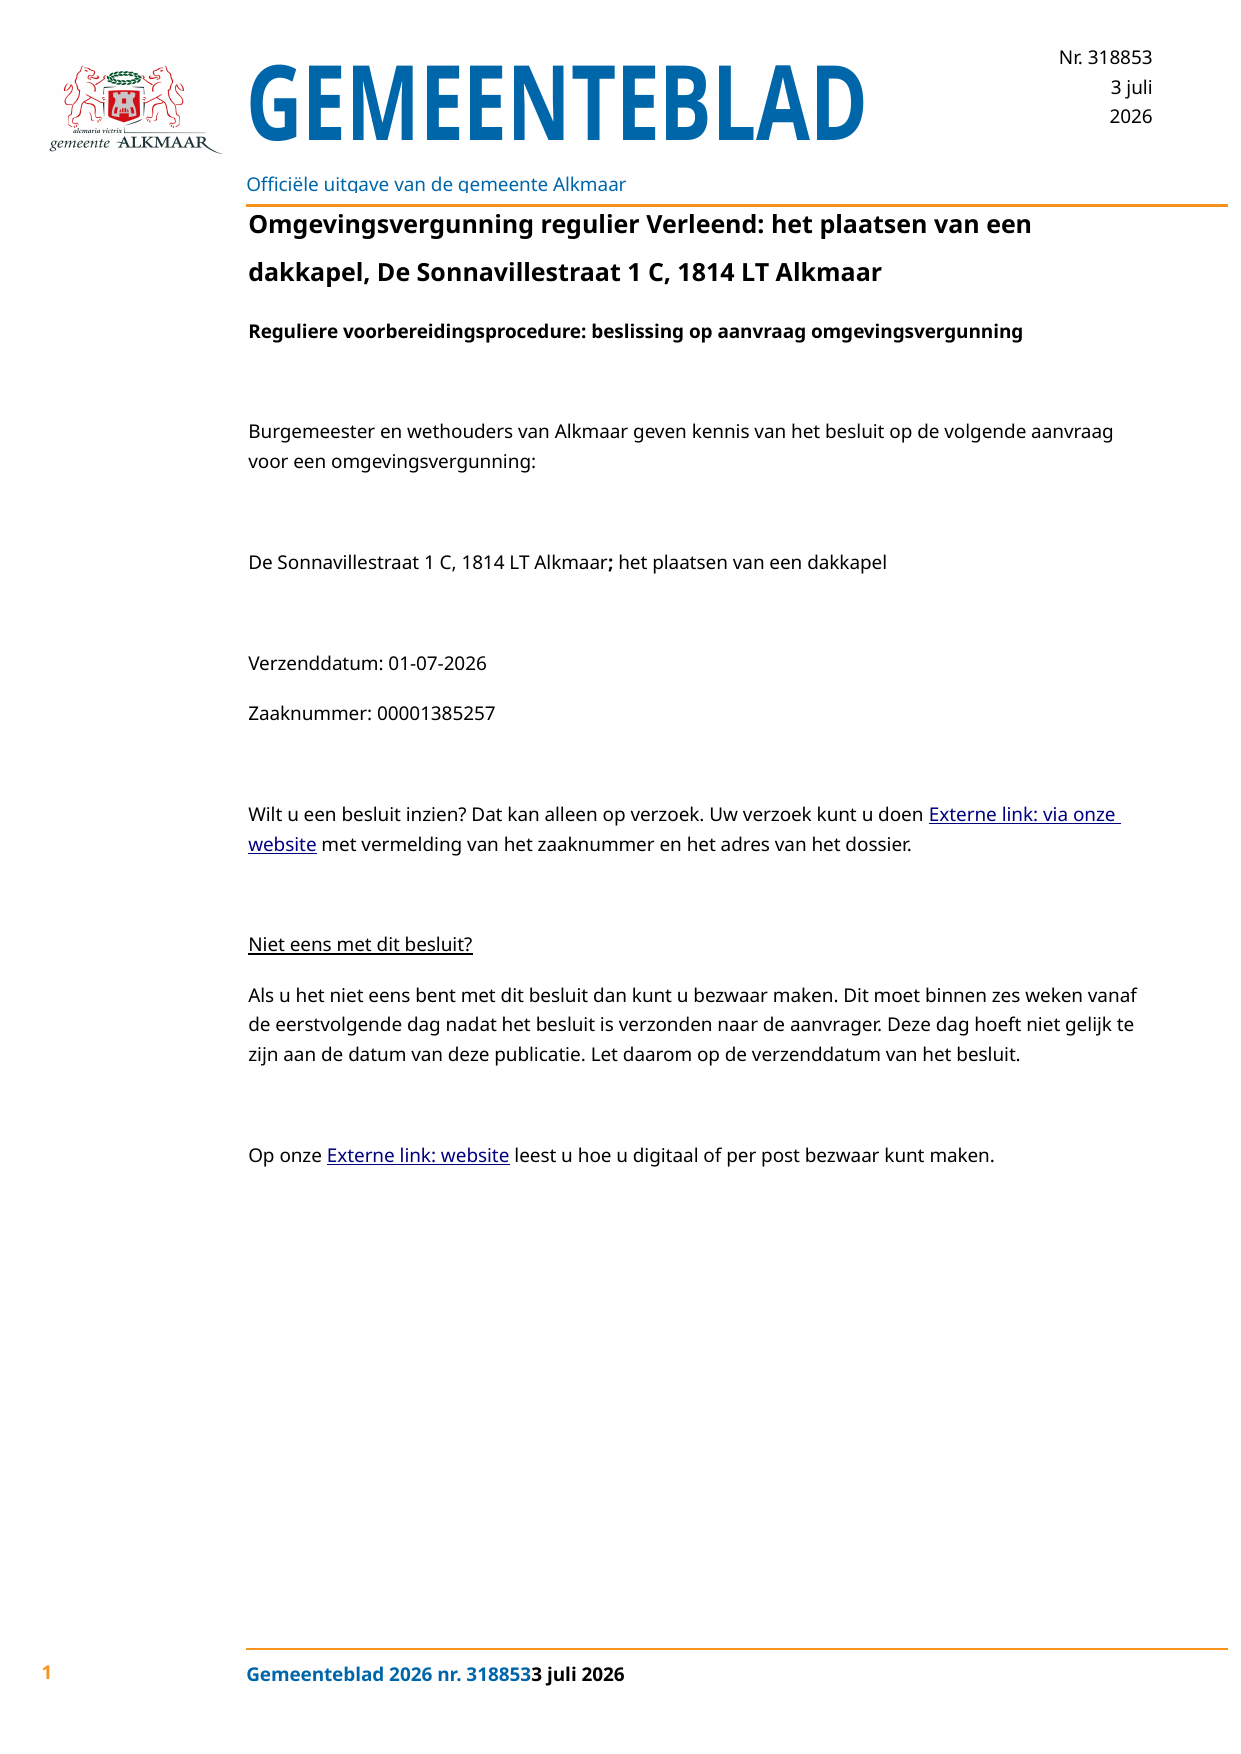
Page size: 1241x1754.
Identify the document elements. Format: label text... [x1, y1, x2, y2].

text Omgevingsvergunning regulier Verleend: het plaatsen van een dakkapel, De Sonnavillestraat 1 C, 1814 LT Alkmaar [248, 207, 1152, 288]
text Verzenddatum: 01-07-2026 [248, 650, 1152, 676]
text Niet eens met dit besluit? [248, 932, 1152, 957]
text De Sonnavillestraat 1 C, 1814 LT Alkmaar; het plaatsen van een dakkapel [248, 549, 1152, 575]
text Reguliere voorbereidingsprocedure: beslissing op aanvraag omgevingsvergunning [248, 318, 1152, 344]
picture [41, 47, 231, 172]
text Zaaknummer: 00001385257 [248, 700, 1152, 726]
text Wilt u een besluit inzien? Dat kan alleen op verzoek. Uw verzoek kunt u doen Externe link: via onze website met vermelding van het zaaknummer en het adres van het dossier. [248, 801, 1152, 857]
text Op onze Externe link: website leest u hoe u digitaal of per post bezwaar kunt maken. [248, 1142, 1152, 1168]
text Burgemeester en wethouders van Alkmaar geven kennis van het besluit op de volgende aanvraag voor een omgevingsvergunning: [248, 419, 1152, 474]
text Als u het niet eens bent met dit besluit dan kunt u bezwaar maken. Dit moet binnen zes weken vanaf de eerstvolgende dag nadat het besluit is verzonden naar de aanvrager. Deze dag hoeft niet gelijk te zijn aan de datum van deze publicatie. Let daarom op de verzenddatum van het besluit. [248, 982, 1152, 1067]
